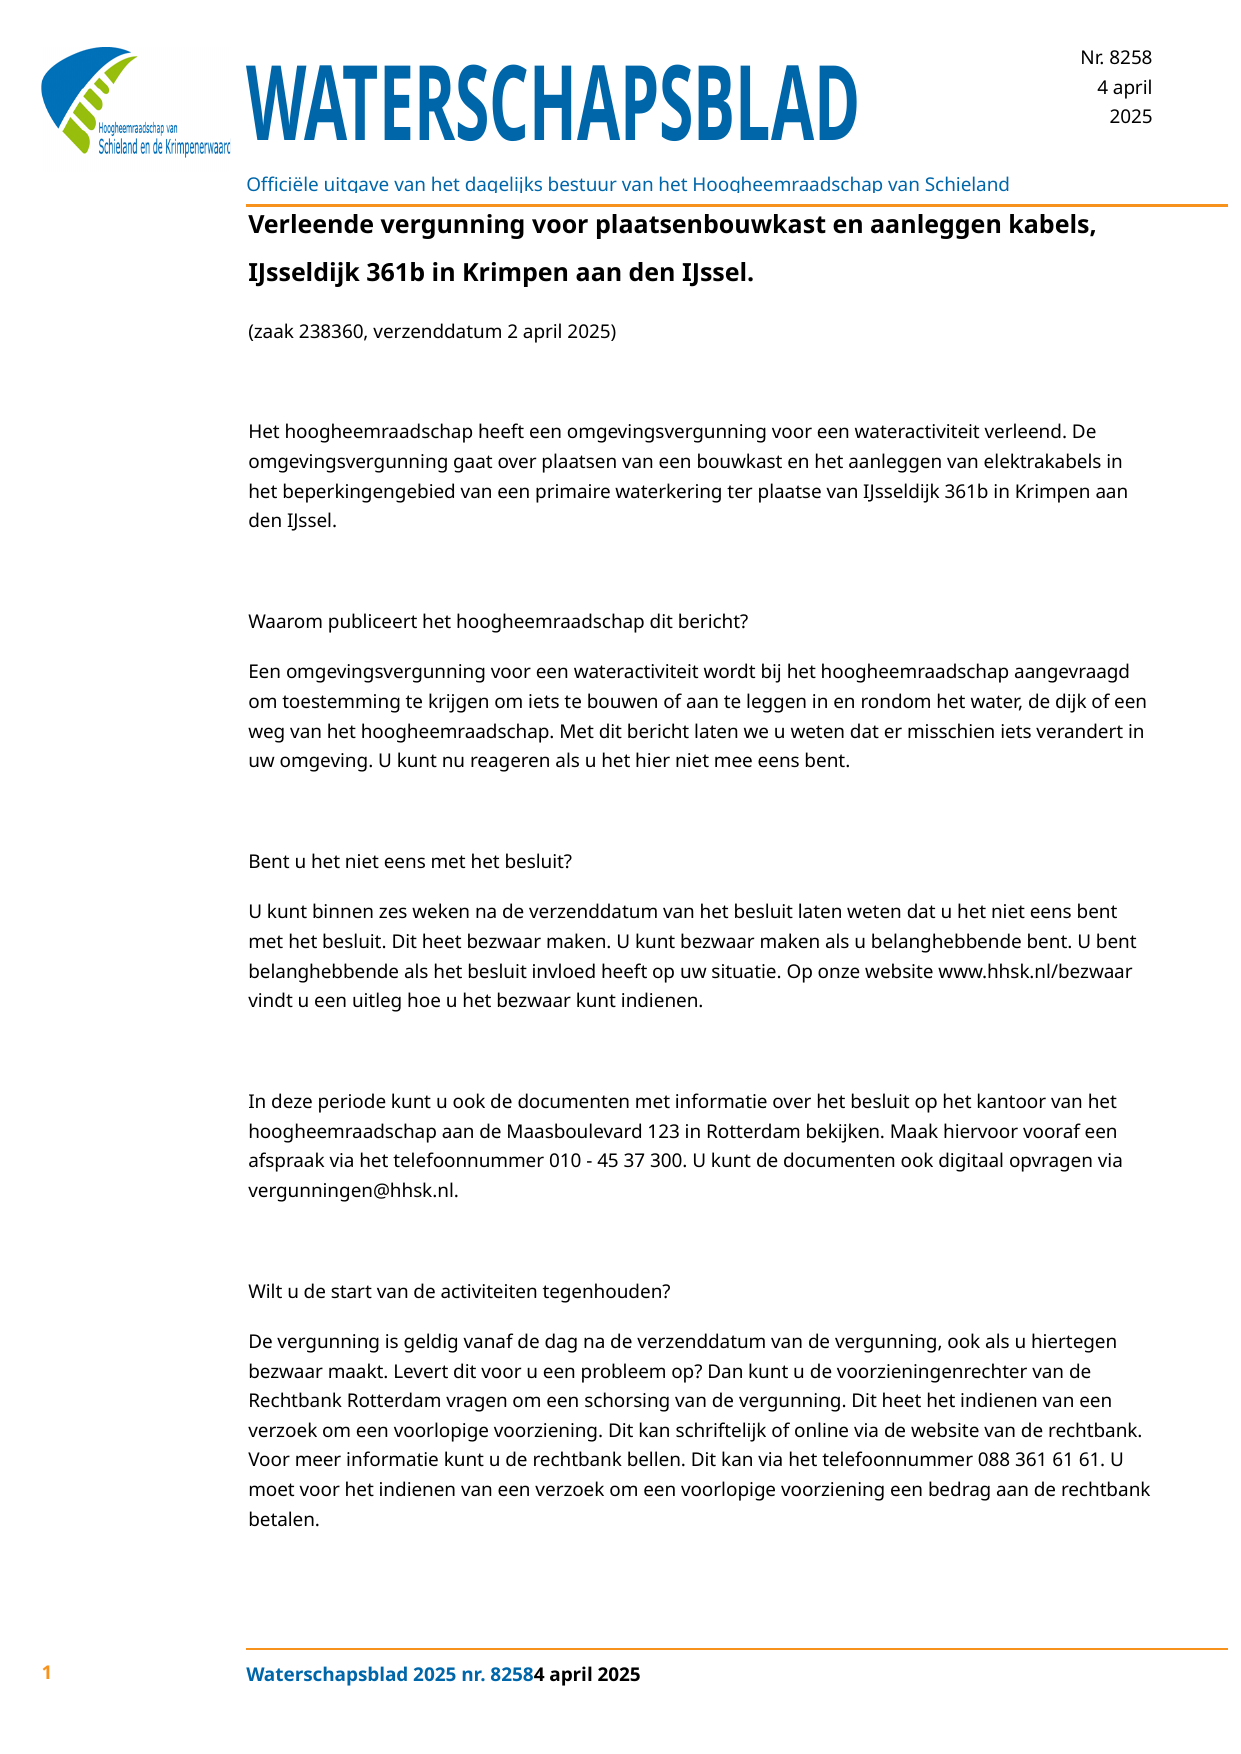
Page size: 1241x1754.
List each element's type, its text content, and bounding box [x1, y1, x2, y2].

text Verleende vergunning voor plaatsenbouwkast en aanleggen kabels, IJsseldijk 361b in Krimpen aan den IJssel. [248, 207, 1152, 288]
text U kunt binnen zes weken na de verzenddatum van het besluit laten weten dat u het niet eens bent met het besluit. Dit heet bezwaar maken. U kunt bezwaar maken als u belanghebbende bent. U bent belanghebbende als het besluit invloed heeft op uw situatie. Op onze website www.hhsk.nl/bezwaar vindt u een uitleg hoe u het bezwaar kunt indienen. [248, 899, 1152, 1013]
text Wilt u de start van de activiteiten tegenhouden? [248, 1278, 1152, 1304]
text (zaak 238360, verzenddatum 2 april 2025) [248, 318, 1152, 344]
picture [41, 47, 231, 172]
text In deze periode kunt u ook de documenten met informatie over het besluit op het kantoor van het hoogheemraadschap aan de Maasboulevard 123 in Rotterdam bekijken. Maak hiervoor vooraf een afspraak via het telefoonnummer 010 - 45 37 300. U kunt de documenten ook digitaal opvragen via vergunningen@hhsk.nl. [248, 1088, 1152, 1203]
text Een omgevingsvergunning voor een wateractiviteit wordt bij het hoogheemraadschap aangevraagd om toestemming te krijgen om iets te bouwen of aan te leggen in en rondom het water, de dijk of een weg van het hoogheemraadschap. Met dit bericht laten we u weten dat er misschien iets verandert in uw omgeving. U kunt nu reageren als u het hier niet mee eens bent. [248, 659, 1152, 773]
text De vergunning is geldig vanaf de dag na de verzenddatum van de vergunning, ook als u hiertegen bezwaar maakt. Levert dit voor u een probleem op? Dan kunt u de voorzieningenrechter van de Rechtbank Rotterdam vragen om een schorsing van de vergunning. Dit heet het indienen van een verzoek om een voorlopige voorziening. Dit kan schriftelijk of online via de website van de rechtbank. Voor meer informatie kunt u de rechtbank bellen. Dit kan via het telefoonnummer 088 361 61 61. U moet voor het indienen van een verzoek om een voorlopige voorziening een bedrag aan de rechtbank betalen. [248, 1328, 1152, 1532]
text Bent u het niet eens met het besluit? [248, 848, 1152, 874]
text Waarom publiceert het hoogheemraadschap dit bericht? [248, 608, 1152, 634]
text Het hoogheemraadschap heeft een omgevingsvergunning voor een wateractiviteit verleend. De omgevingsvergunning gaat over plaatsen van een bouwkast en het aanleggen van elektrakabels in het beperkingengebied van een primaire waterkering ter plaatse van IJsseldijk 361b in Krimpen aan den IJssel. [248, 419, 1152, 533]
